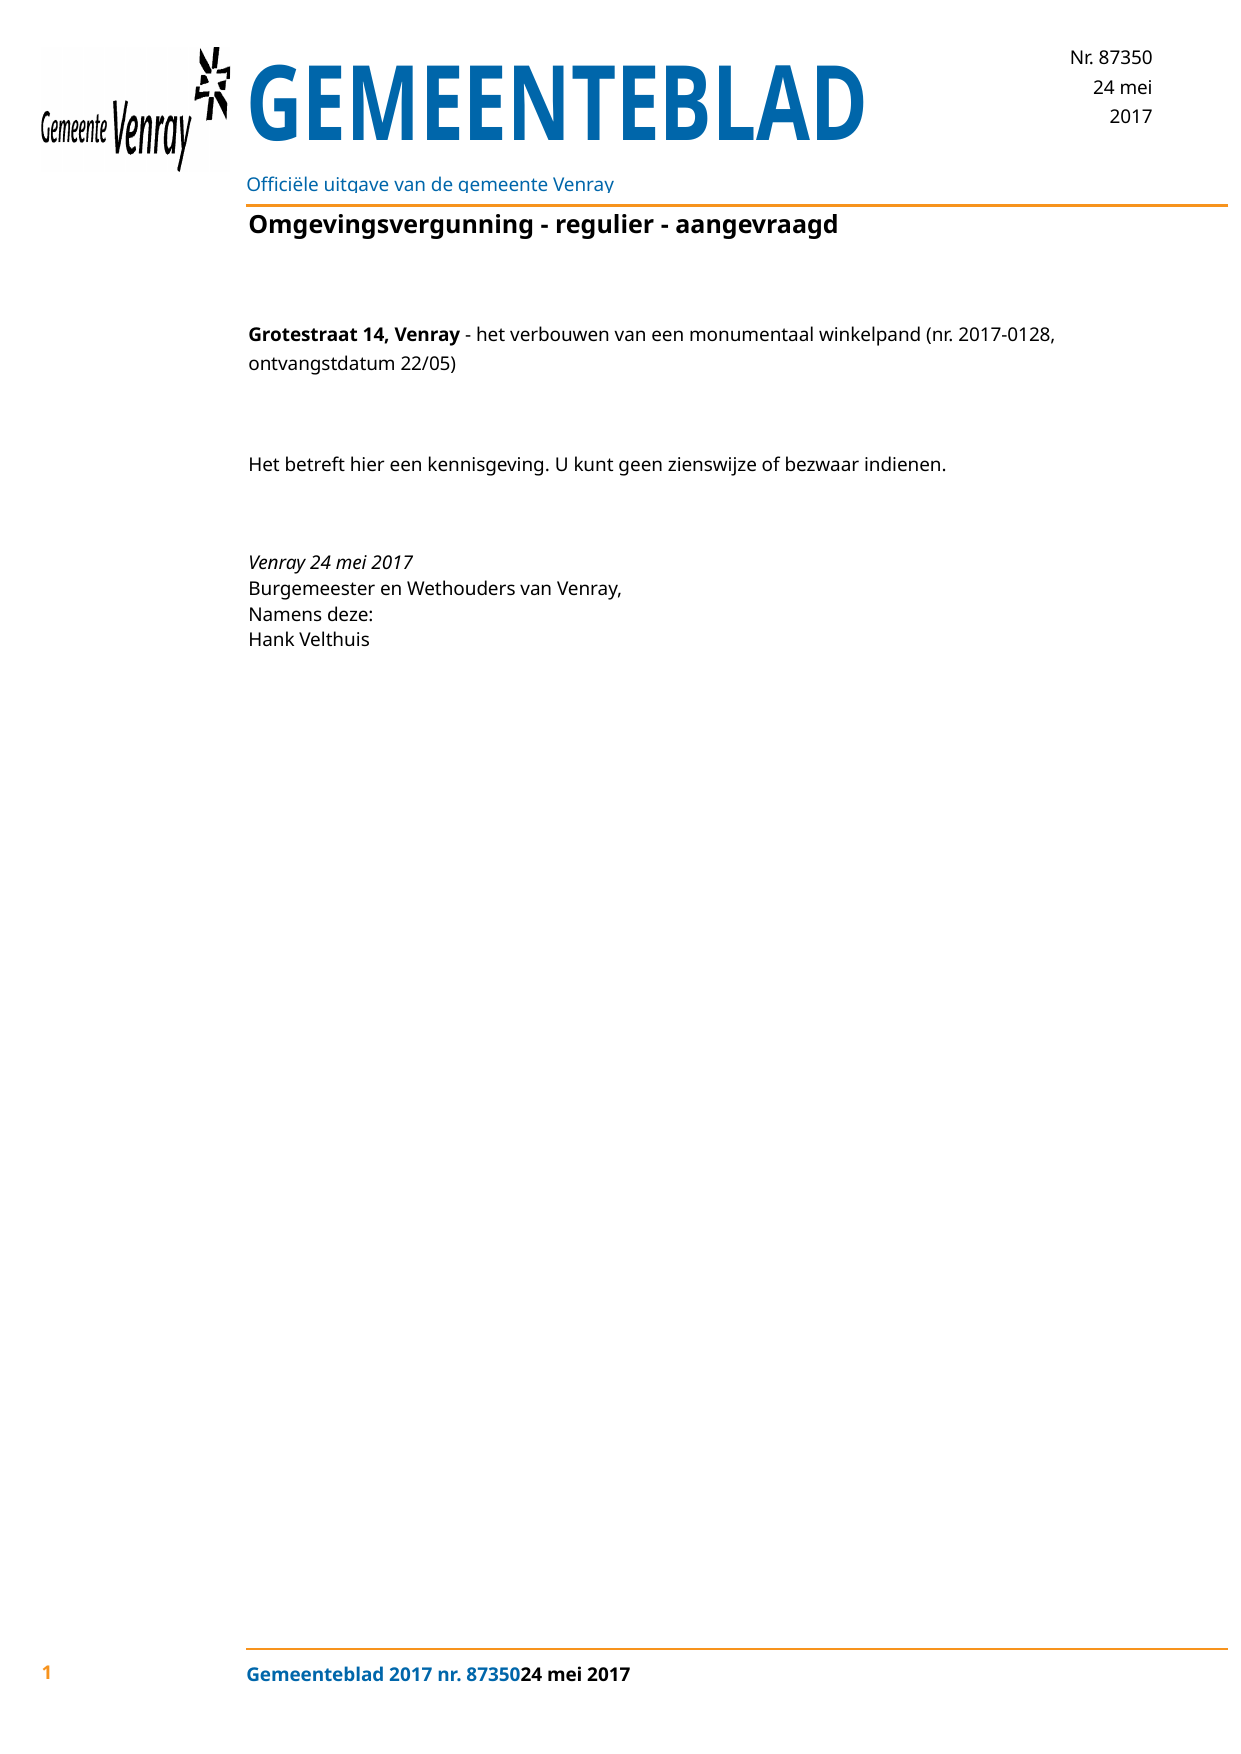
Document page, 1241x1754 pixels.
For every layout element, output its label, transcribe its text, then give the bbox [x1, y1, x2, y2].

text Grotestraat 14, Venray - het verbouwen van een monumentaal winkelpand (nr. 2017-0128, ontvangstdatum 22/05) [248, 321, 1152, 376]
text Omgevingsvergunning - regulier - aangevraagd [248, 207, 1152, 241]
picture [41, 47, 231, 172]
text Namens deze: [248, 601, 1152, 627]
text Hank Velthuis [248, 627, 1152, 652]
text Venray 24 mei 2017 [248, 549, 1152, 575]
text Burgemeester en Wethouders van Venray, [248, 575, 1152, 601]
text Het betreft hier een kennisgeving. U kunt geen zienswijze of bezwaar indienen. [248, 451, 1152, 477]
